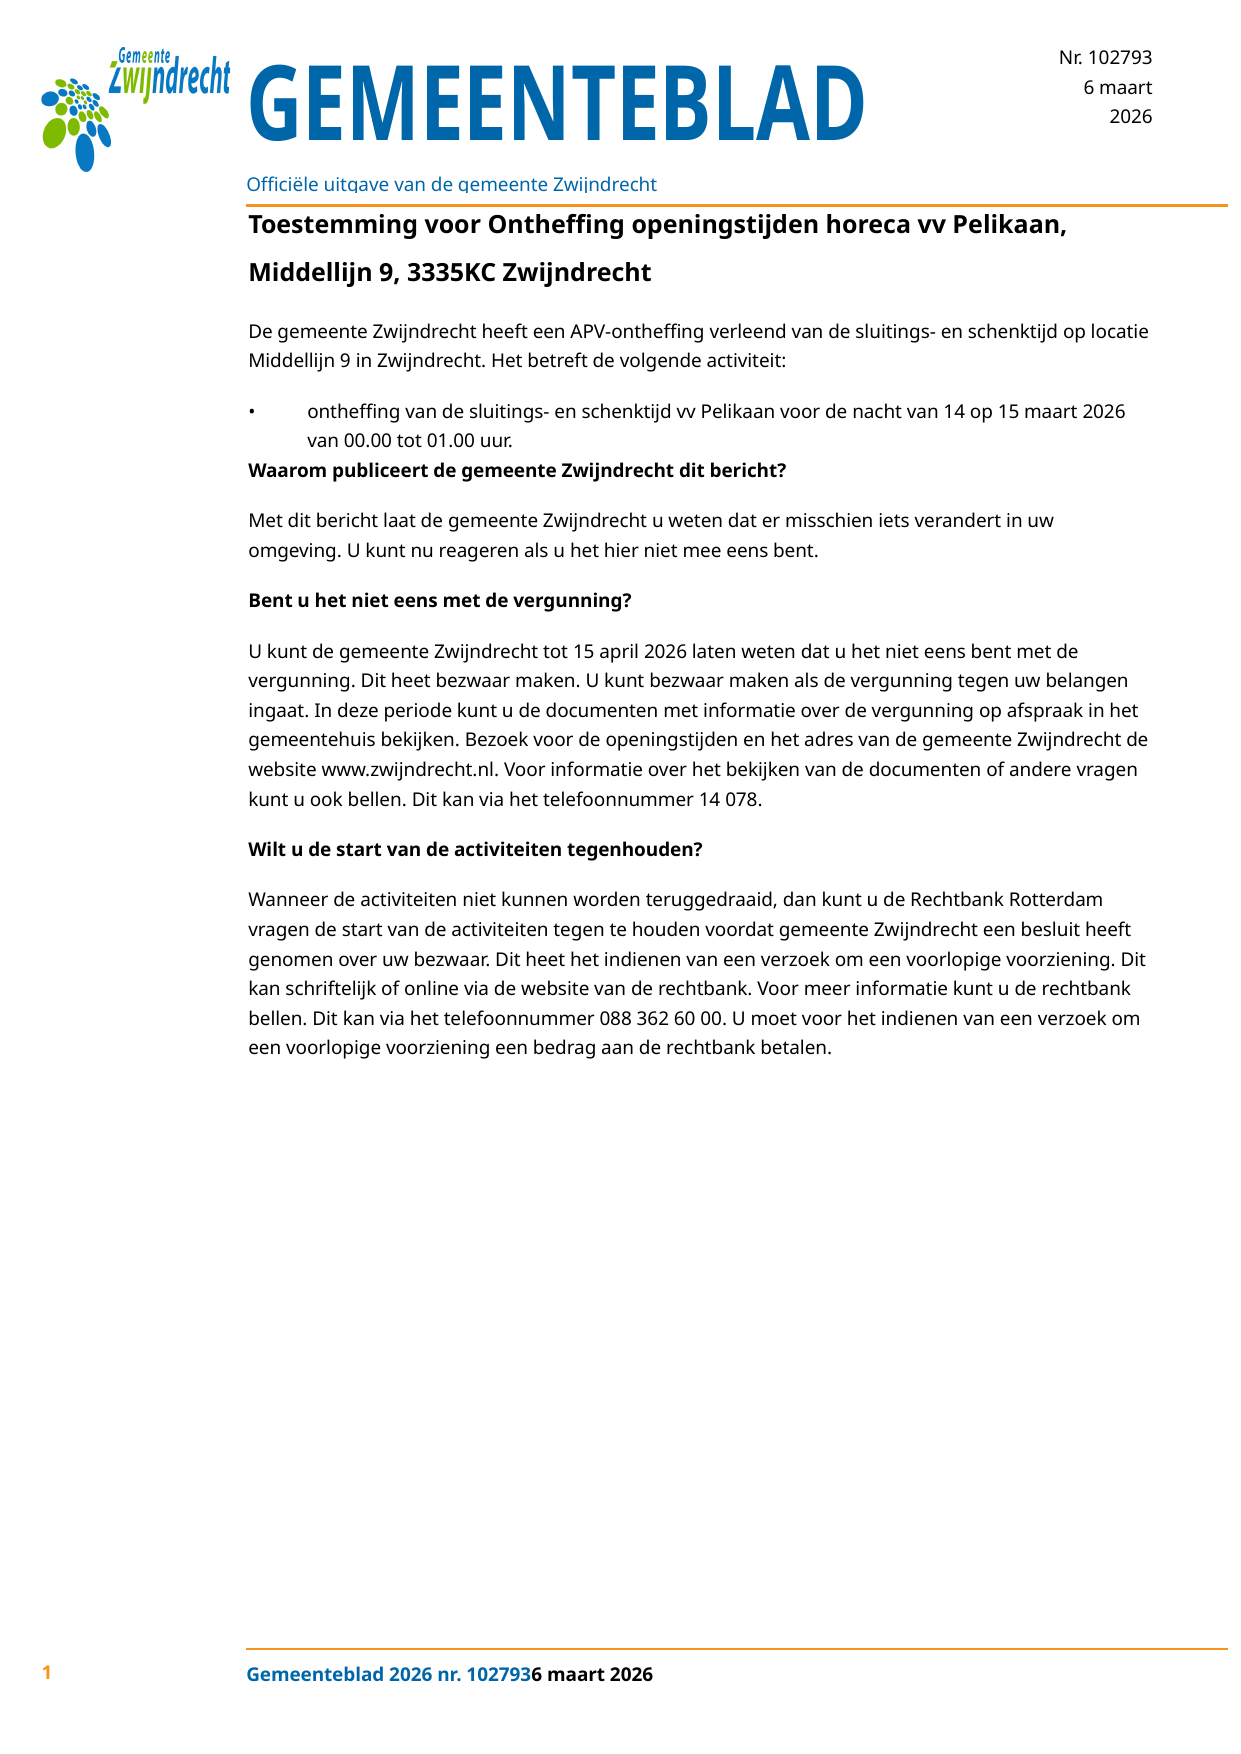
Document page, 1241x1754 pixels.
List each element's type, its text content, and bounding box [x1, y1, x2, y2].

text Wilt u de start van de activiteiten tegenhouden? [248, 836, 1152, 862]
text De gemeente Zwijndrecht heeft een APV-ontheffing verleend van de sluitings- en schenktijd op locatie Middellijn 9 in Zwijndrecht. Het betreft de volgende activiteit: [248, 318, 1152, 373]
text Waarom publiceert de gemeente Zwijndrecht dit bericht? [248, 457, 1152, 483]
list ontheffing van de sluitings- en schenktijd vv Pelikaan voor de nacht van 14 op 15 maart 2026 van 00.00 tot 01.00 uur. [248, 398, 1152, 453]
text Toestemming voor Ontheffing openingstijden horeca vv Pelikaan, Middellijn 9, 3335KC Zwijndrecht [248, 207, 1152, 288]
text Wanneer de activiteiten niet kunnen worden teruggedraaid, dan kunt u de Rechtbank Rotterdam vragen de start van de activiteiten tegen te houden voordat gemeente Zwijndrecht een besluit heeft genomen over uw bezwaar. Dit heet het indienen van een verzoek om een voorlopige voorziening. Dit kan schriftelijk of online via de website van de rechtbank. Voor meer informatie kunt u de rechtbank bellen. Dit kan via het telefoonnummer 088 362 60 00. U moet voor het indienen van een verzoek om een voorlopige voorziening een bedrag aan de rechtbank betalen. [248, 887, 1152, 1060]
picture [41, 47, 231, 172]
text Bent u het niet eens met de vergunning? [248, 587, 1152, 613]
text Met dit bericht laat de gemeente Zwijndrecht u weten dat er misschien iets verandert in uw omgeving. U kunt nu reageren als u het hier niet mee eens bent. [248, 507, 1152, 563]
text U kunt de gemeente Zwijndrecht tot 15 april 2026 laten weten dat u het niet eens bent met de vergunning. Dit heet bezwaar maken. U kunt bezwaar maken als de vergunning tegen uw belangen ingaat. In deze periode kunt u de documenten met informatie over de vergunning op afspraak in het gemeentehuis bekijken. Bezoek voor de openingstijden en het adres van de gemeente Zwijndrecht de website www.zwijndrecht.nl. Voor informatie over het bekijken van de documenten of andere vragen kunt u ook bellen. Dit kan via het telefoonnummer 14 078. [248, 638, 1152, 812]
